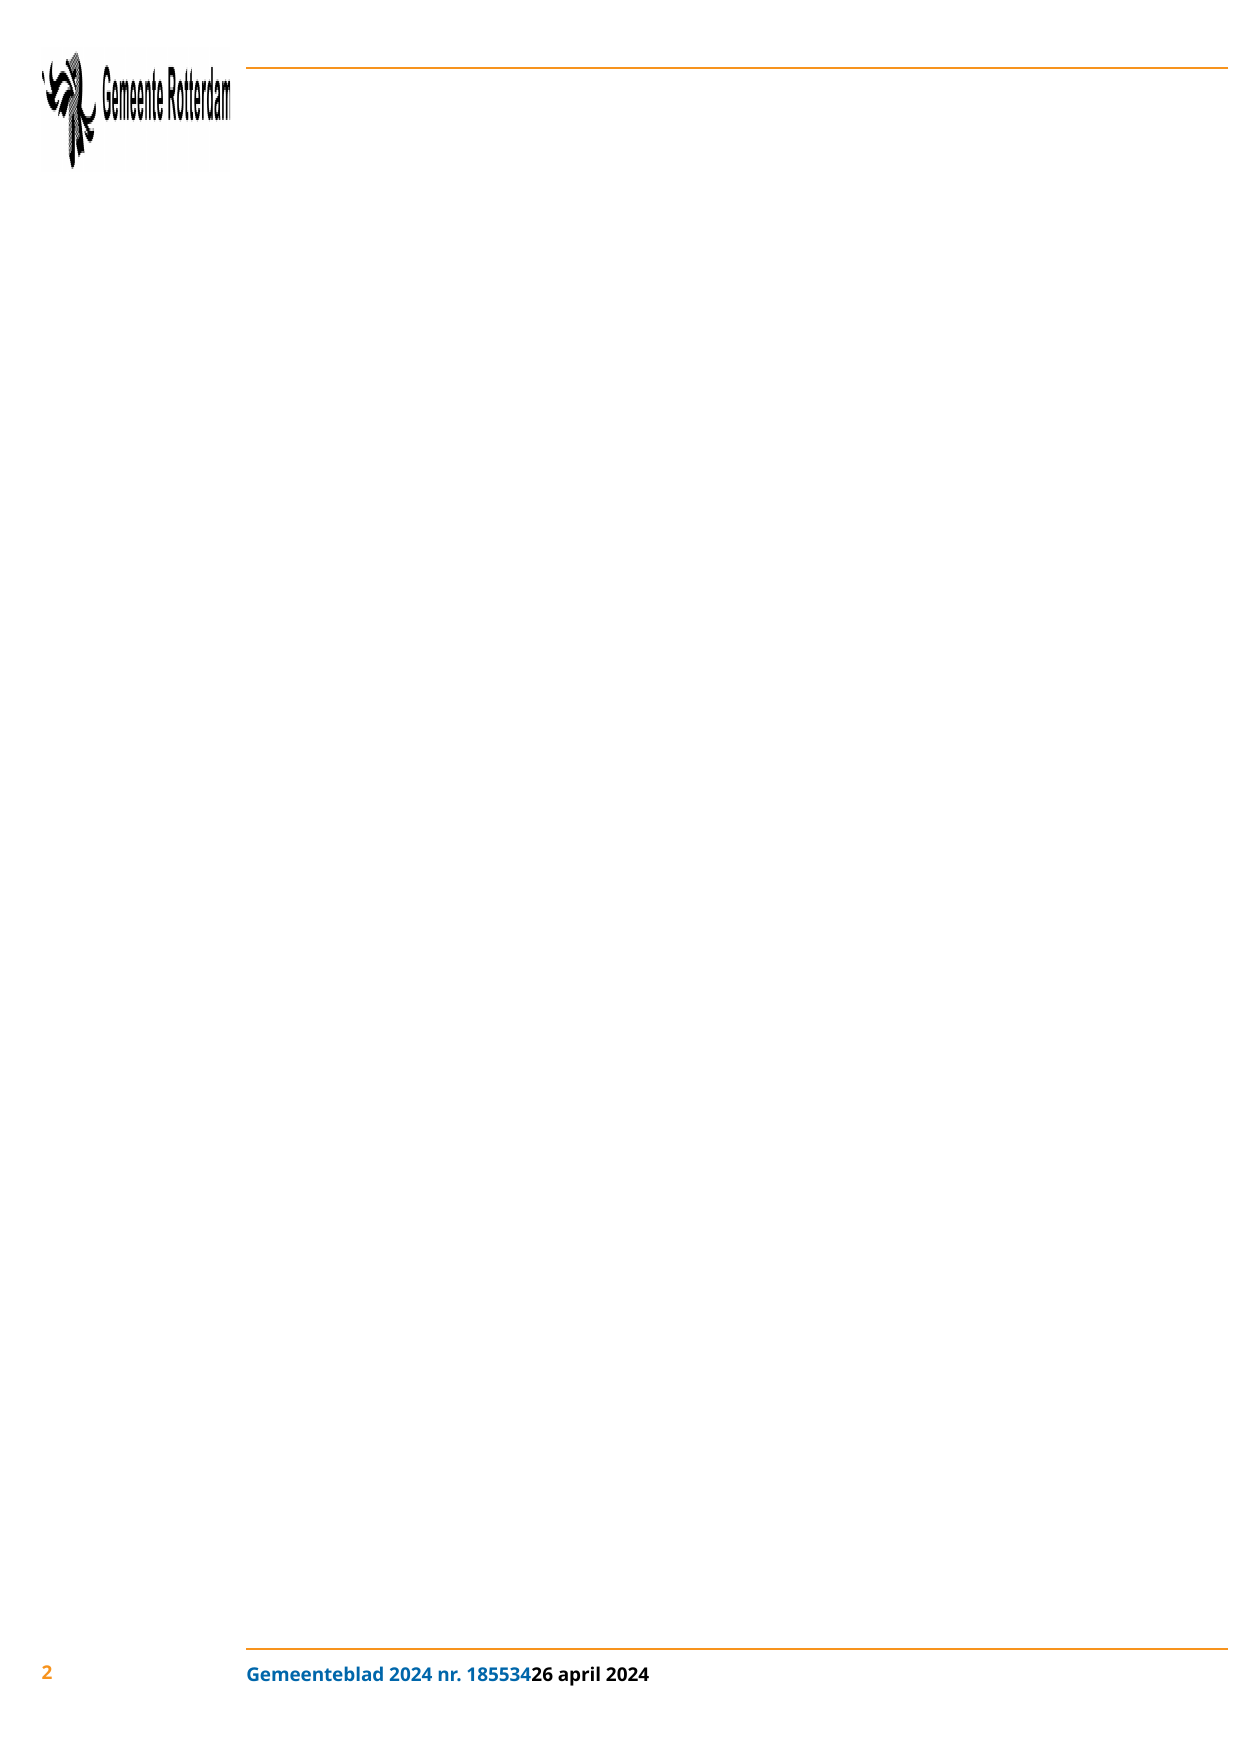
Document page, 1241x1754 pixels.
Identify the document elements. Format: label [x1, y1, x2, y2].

picture [41, 47, 231, 172]
